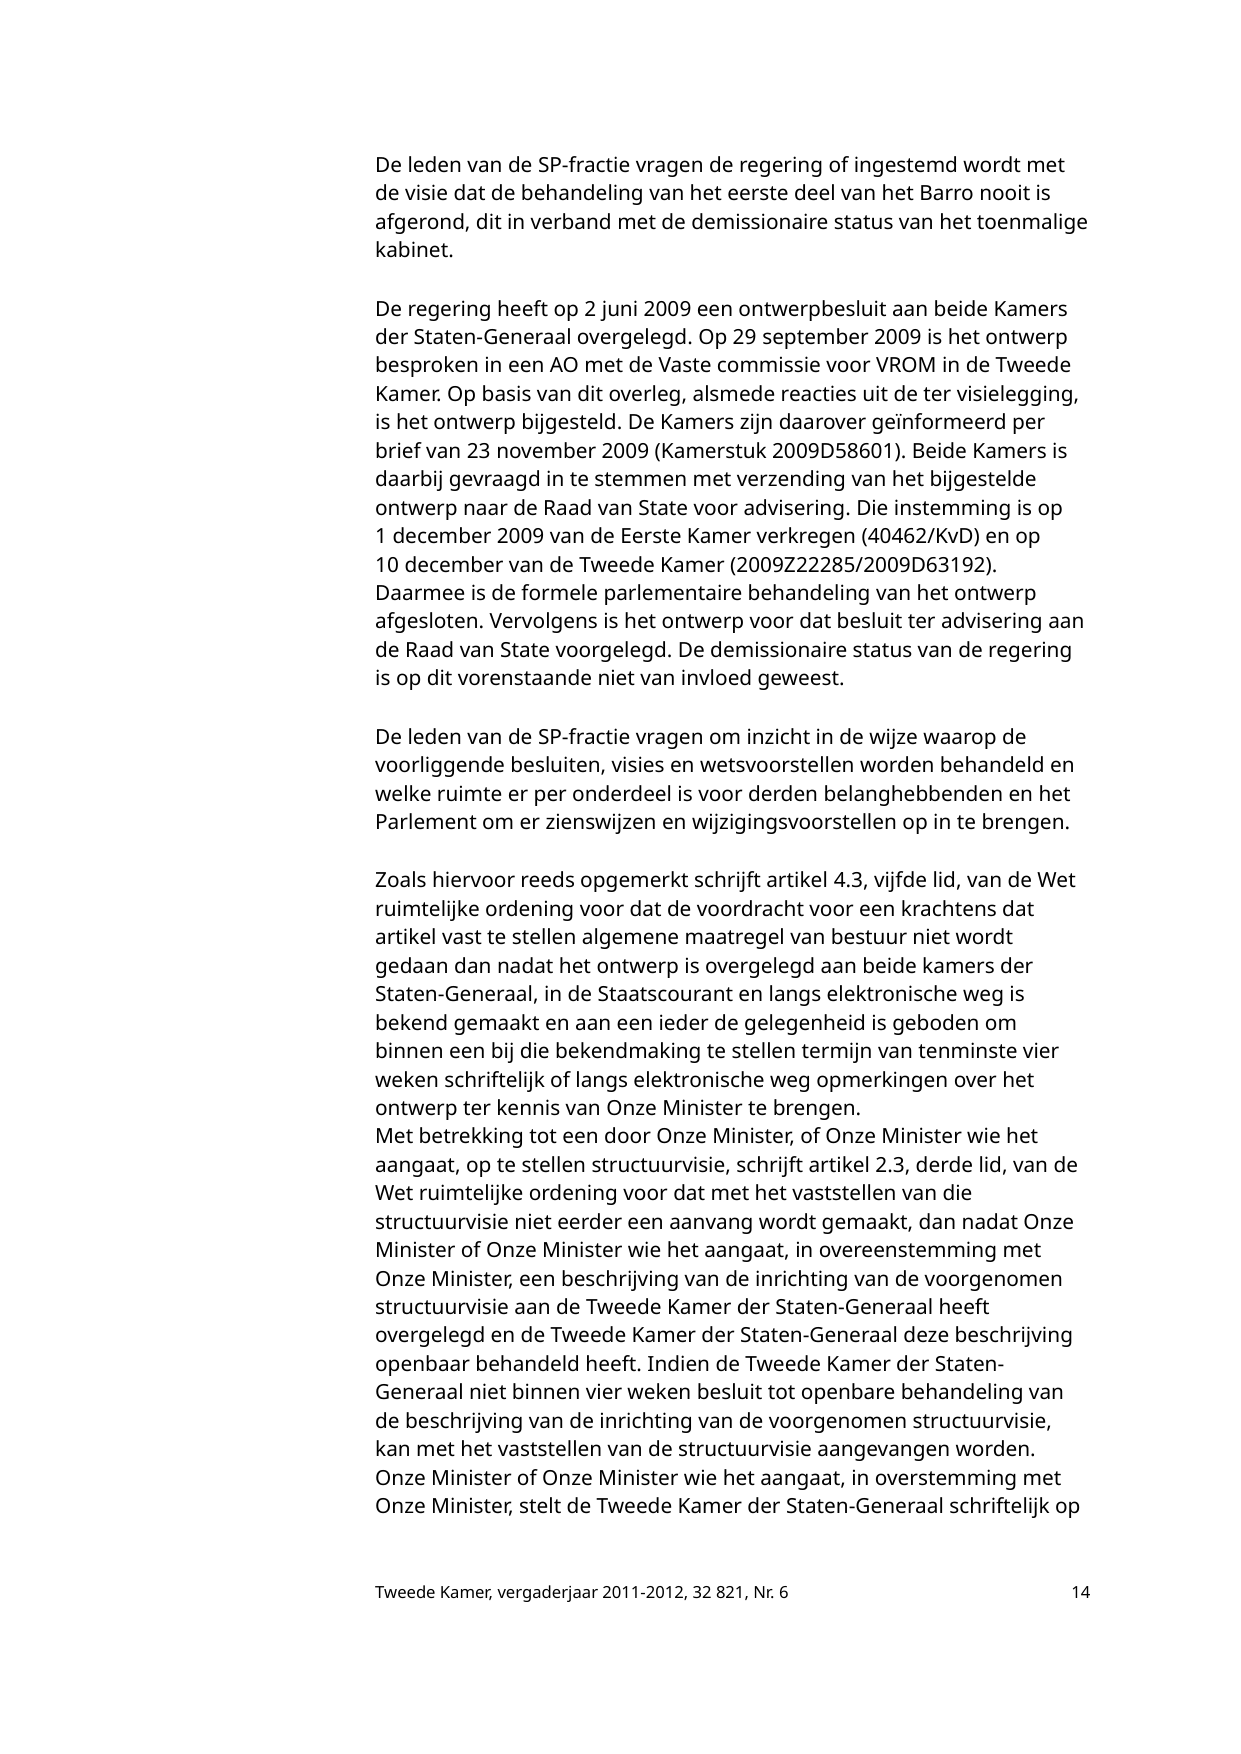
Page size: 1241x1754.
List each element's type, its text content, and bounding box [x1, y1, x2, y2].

text De leden van de SP-fractie vragen de regering of ingestemd wordt met de visie dat de behandeling van het eerste deel van het Barro nooit is afgerond, dit in verband met de demissionaire status van het toenmalige kabinet. [375, 150, 1090, 264]
text De regering heeft op 2 juni 2009 een ontwerpbesluit aan beide Kamers der Staten-Generaal overgelegd. Op 29 september 2009 is het ontwerp besproken in een AO met de Vaste commissie voor VROM in de Tweede Kamer. Op basis van dit overleg, alsmede reacties uit de ter visielegging, is het ontwerp bijgesteld. De Kamers zijn daarover geïnformeerd per brief van 23 november 2009 (Kamerstuk 2009D58601). Beide Kamers is daarbij gevraagd in te stemmen met verzending van het bijgestelde ontwerp naar de Raad van State voor advisering. Die instemming is op 1 december 2009 van de Eerste Kamer verkregen (40462/KvD) en op 10 december van de Tweede Kamer (2009Z22285/2009D63192). Daarmee is de formele parlementaire behandeling van het ontwerp afgesloten. Vervolgens is het ontwerp voor dat besluit ter advisering aan de Raad van State voorgelegd. De demissionaire status van de regering is op dit vorenstaande niet van invloed geweest. [375, 294, 1090, 692]
text Zoals hiervoor reeds opgemerkt schrijft artikel 4.3, vijfde lid, van de Wet ruimtelijke ordening voor dat de voordracht voor een krachtens dat artikel vast te stellen algemene maatregel van bestuur niet wordt gedaan dan nadat het ontwerp is overgelegd aan beide kamers der Staten-Generaal, in de Staatscourant en langs elektronische weg is bekend gemaakt en aan een ieder de gelegenheid is geboden om binnen een bij die bekendmaking te stellen termijn van tenminste vier weken schriftelijk of langs elektronische weg opmerkingen over het ontwerp ter kennis van Onze Minister te brengen. [375, 866, 1090, 1122]
text Met betrekking tot een door Onze Minister, of Onze Minister wie het aangaat, op te stellen structuurvisie, schrijft artikel 2.3, derde lid, van de Wet ruimtelijke ordening voor dat met het vaststellen van die structuurvisie niet eerder een aanvang wordt gemaakt, dan nadat Onze Minister of Onze Minister wie het aangaat, in overeenstemming met Onze Minister, een beschrijving van de inrichting van de voorgenomen structuurvisie aan de Tweede Kamer der Staten-Generaal heeft overgelegd en de Tweede Kamer der Staten-Generaal deze beschrijving openbaar behandeld heeft. Indien de Tweede Kamer der Staten-Generaal niet binnen vier weken besluit tot openbare behandeling van de beschrijving van de inrichting van de voorgenomen structuurvisie, kan met het vaststellen van de structuurvisie aangevangen worden. Onze Minister of Onze Minister wie het aangaat, in overstemming met Onze Minister, stelt de Tweede Kamer der Staten-Generaal schriftelijk op [375, 1122, 1090, 1520]
text De leden van de SP-fractie vragen om inzicht in de wijze waarop de voorliggende besluiten, visies en wetsvoorstellen worden behandeld en welke ruimte er per onderdeel is voor derden belanghebbenden en het Parlement om er zienswijzen en wijzigingsvoorstellen op in te brengen. [375, 722, 1090, 836]
